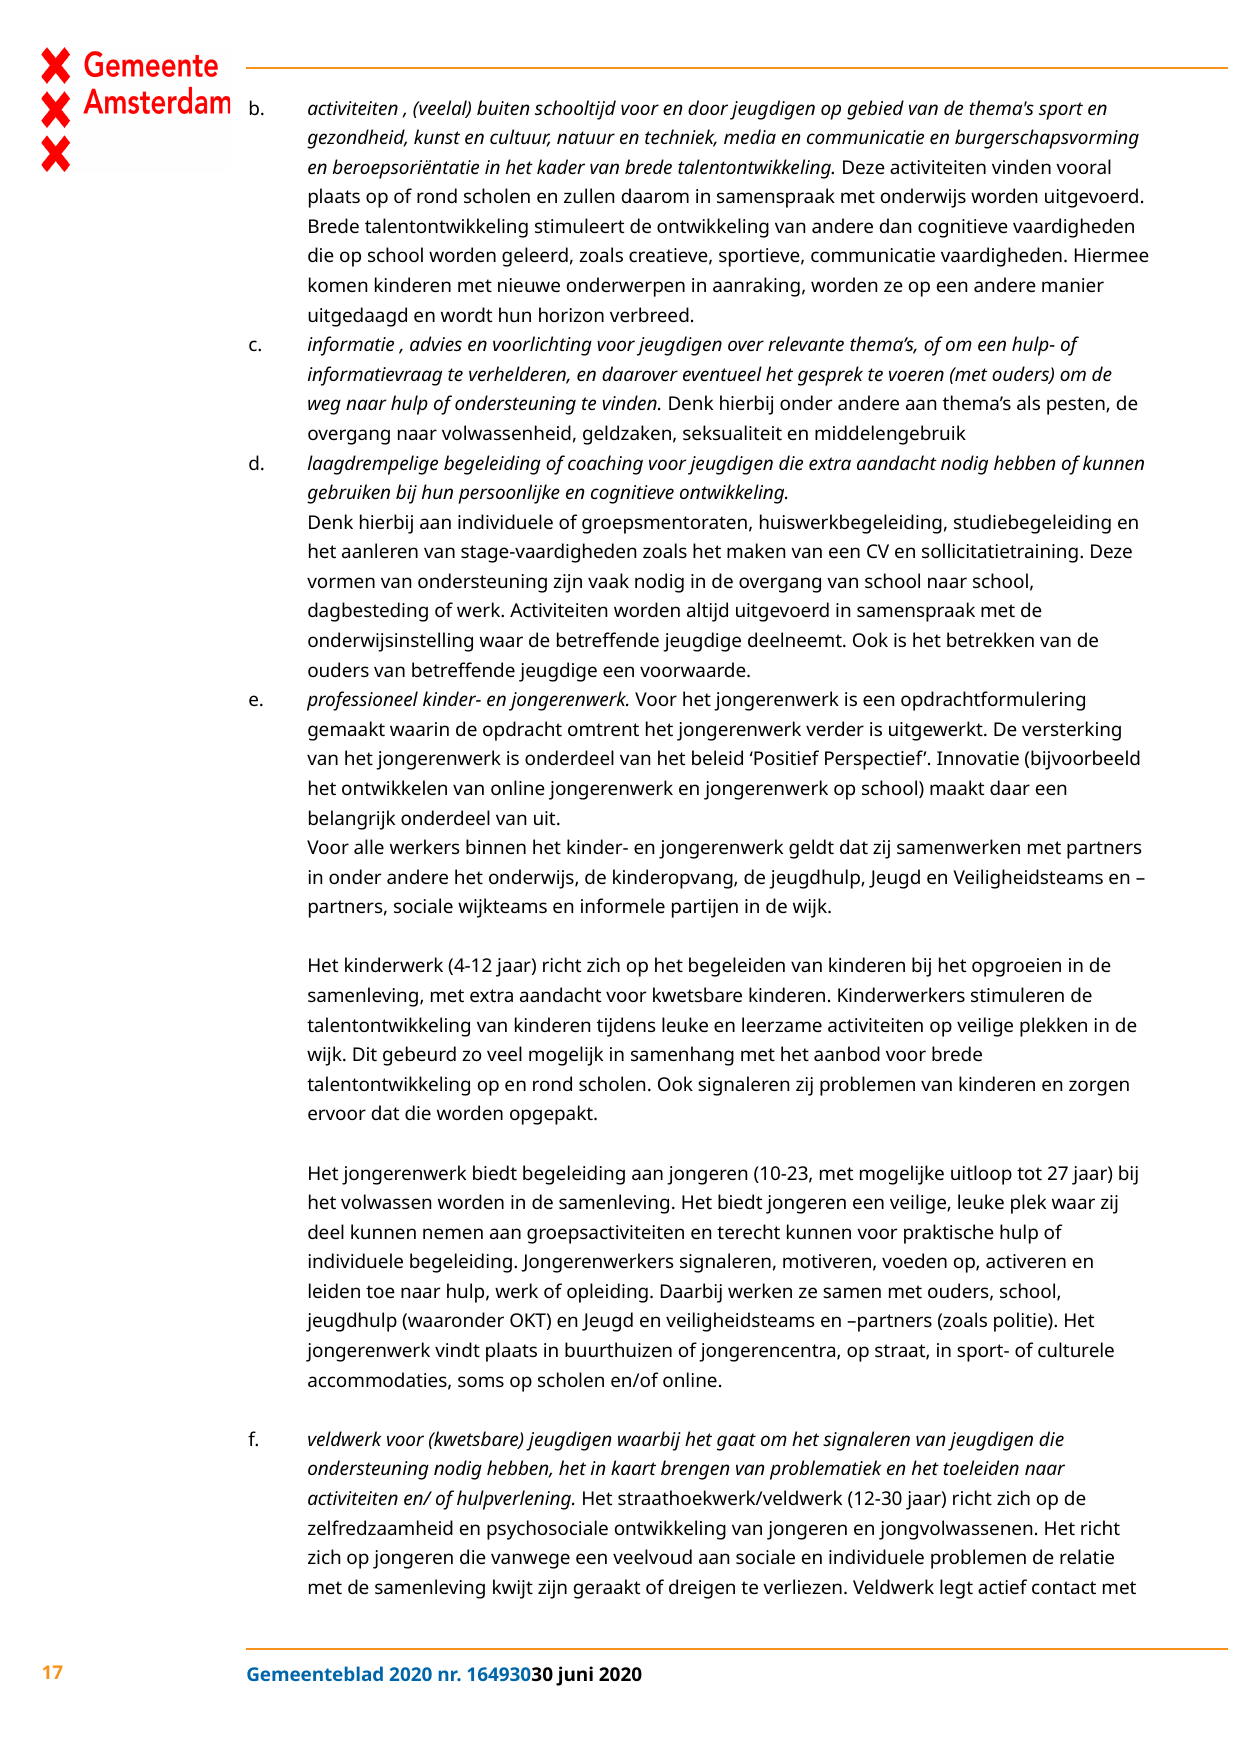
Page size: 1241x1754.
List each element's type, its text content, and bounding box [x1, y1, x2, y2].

list activiteiten , (veelal) buiten schooltijd voor en door jeugdigen op gebied van de thema's sport en gezondheid, kunst en cultuur, natuur en techniek, media en communicatie en burgerschapsvorming en beroepsoriëntatie in het kader van brede talentontwikkeling. Deze activiteiten vinden vooral plaats op of rond scholen en zullen daarom in samenspraak met onderwijs worden uitgevoerd. Brede talentontwikkeling stimuleert de ontwikkeling van andere dan cognitieve vaardigheden die op school worden geleerd, zoals creatieve, sportieve, communicatie vaardigheden. Hiermee komen kinderen met nieuwe onderwerpen in aanraking, worden ze op een andere manier uitgedaagd en wordt hun horizon verbreed. [248, 95, 1152, 328]
list laagdrempelige begeleiding of coaching voor jeugdigen die extra aandacht nodig hebben of kunnen gebruiken bij hun persoonlijke en cognitieve ontwikkeling. [248, 450, 1152, 505]
picture [41, 47, 231, 172]
list Het jongerenwerk biedt begeleiding aan jongeren (10-23, met mogelijke uitloop tot 27 jaar) bij het volwassen worden in de samenleving. Het biedt jongeren een veilige, leuke plek waar zij deel kunnen nemen aan groepsactiviteiten en terecht kunnen voor praktische hulp of individuele begeleiding. Jongerenwerkers signaleren, motiveren, voeden op, activeren en leiden toe naar hulp, werk of opleiding. Daarbij werken ze samen met ouders, school, jeugdhulp (waaronder OKT) en Jeugd en veiligheidsteams en –partners (zoals politie). Het jongerenwerk vindt plaats in buurthuizen of jongerencentra, op straat, in sport- of culturele accommodaties, soms op scholen en/of online. [248, 1160, 1152, 1393]
list informatie , advies en voorlichting voor jeugdigen over relevante thema’s, of om een hulp- of informatievraag te verhelderen, en daarover eventueel het gesprek te voeren (met ouders) om de weg naar hulp of ondersteuning te vinden. Denk hierbij onder andere aan thema’s als pesten, de overgang naar volwassenheid, geldzaken, seksualiteit en middelengebruik [248, 331, 1152, 446]
list veldwerk voor (kwetsbare) jeugdigen waarbij het gaat om het signaleren van jeugdigen die ondersteuning nodig hebben, het in kaart brengen van problematiek en het toeleiden naar activiteiten en/ of hulpverlening. Het straathoekwerk/veldwerk (12-30 jaar) richt zich op de zelfredzaamheid en psychosociale ontwikkeling van jongeren en jongvolwassenen. Het richt zich op jongeren die vanwege een veelvoud aan sociale en individuele problemen de relatie met de samenleving kwijt zijn geraakt of dreigen te verliezen. Veldwerk legt actief contact met [248, 1426, 1152, 1600]
list professioneel kinder- en jongerenwerk. Voor het jongerenwerk is een opdrachtformulering gemaakt waarin de opdracht omtrent het jongerenwerk verder is uitgewerkt. De versterking van het jongerenwerk is onderdeel van het beleid ‘Positief Perspectief’. Innovatie (bijvoorbeeld het ontwikkelen van online jongerenwerk en jongerenwerk op school) maakt daar een belangrijk onderdeel van uit. [248, 686, 1152, 831]
list Denk hierbij aan individuele of groepsmentoraten, huiswerkbegeleiding, studiebegeleiding en het aanleren van stage-vaardigheden zoals het maken van een CV en sollicitatietraining. Deze vormen van ondersteuning zijn vaak nodig in de overgang van school naar school, dagbesteding of werk. Activiteiten worden altijd uitgevoerd in samenspraak met de onderwijsinstelling waar de betreffende jeugdige deelneemt. Ook is het betrekken van de ouders van betreffende jeugdige een voorwaarde. [248, 509, 1152, 683]
list Het kinderwerk (4-12 jaar) richt zich op het begeleiden van kinderen bij het opgroeien in de samenleving, met extra aandacht voor kwetsbare kinderen. Kinderwerkers stimuleren de talentontwikkeling van kinderen tijdens leuke en leerzame activiteiten op veilige plekken in de wijk. Dit gebeurd zo veel mogelijk in samenhang met het aanbod voor brede talentontwikkeling op en rond scholen. Ook signaleren zij problemen van kinderen en zorgen ervoor dat die worden opgepakt. [248, 953, 1152, 1126]
list Voor alle werkers binnen het kinder- en jongerenwerk geldt dat zij samenwerken met partners in onder andere het onderwijs, de kinderopvang, de jeugdhulp, Jeugd en Veiligheidsteams en –partners, sociale wijkteams en informele partijen in de wijk. [248, 834, 1152, 919]
